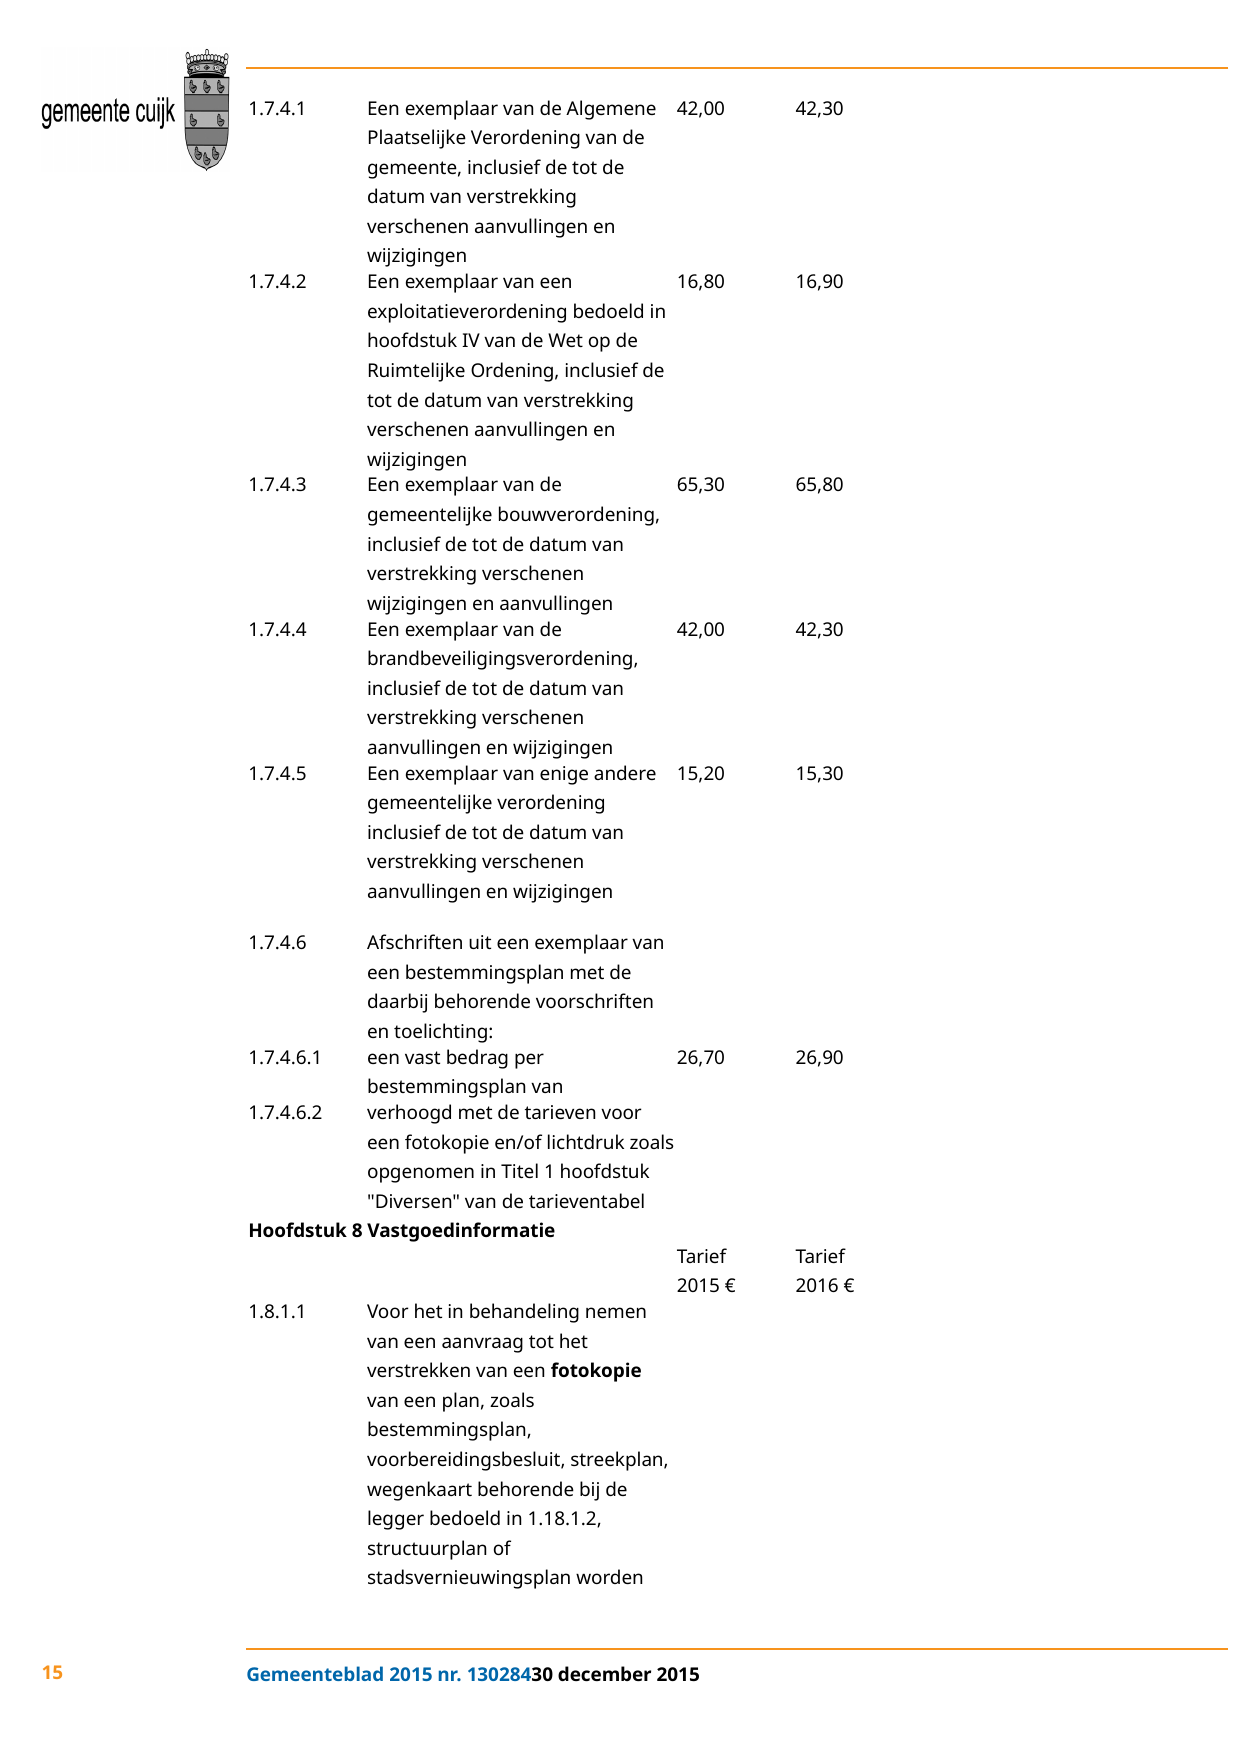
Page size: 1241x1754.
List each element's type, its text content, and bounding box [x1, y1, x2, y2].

table_cell 1.8.1.1 [248, 1298, 367, 1590]
table_cell een vast bedrag per bestemmingsplan van [367, 1044, 677, 1099]
table_cell 1.7.4.2 [248, 269, 367, 472]
table_cell [677, 1099, 795, 1214]
table_header Hoofdstuk 8 Vastgoedinformatie [248, 1217, 677, 1243]
table_cell [1033, 1243, 1152, 1298]
table_cell [677, 1298, 795, 1590]
table_cell Voor het in behandeling nemen van een aanvraag tot het verstrekken van een fotokopie van een plan, zoals bestemmingsplan, voorbereidingsbesluit, streekplan, wegenkaart behorende bij de legger bedoeld in 1.18.1.2, structuurplan of stadsvernieuwingsplan worden [367, 1298, 677, 1590]
table_cell 1.7.4.1 [248, 95, 367, 268]
table_cell verhoogd met de tarieven voor een fotokopie en/of lichtdruk zoals opgenomen in Titel 1 hoofdstuk "Diversen" van de tarieventabel [367, 1099, 677, 1214]
table_cell [914, 1099, 1033, 1214]
table_cell [1033, 1044, 1152, 1099]
table_cell Een exemplaar van de brandbeveiligingsverordening, inclusief de tot de datum van verstrekking verschenen aanvullingen en wijzigingen [367, 616, 677, 760]
table_cell 15,30 [795, 760, 914, 904]
table_cell [914, 1298, 1033, 1590]
table_cell 1.7.4.6 [248, 930, 367, 1044]
table_cell Een exemplaar van enige andere gemeentelijke verordening inclusief de tot de datum van verstrekking verschenen aanvullingen en wijzigingen [367, 760, 677, 904]
table_cell [914, 1243, 1033, 1298]
table_cell 26,90 [795, 1044, 914, 1099]
table_cell [1033, 930, 1152, 1044]
table_header [677, 1217, 795, 1243]
table_cell 42,30 [795, 95, 914, 268]
table_cell [677, 930, 795, 1044]
table_cell 1.7.4.6.2 [248, 1099, 367, 1214]
table_cell 1.7.4.5 [248, 760, 367, 904]
table_cell Afschriften uit een exemplaar van een bestemmingsplan met de daarbij behorende voorschriften en toelichting: [367, 930, 677, 1044]
table_cell [1033, 616, 1152, 760]
table_cell 16,90 [795, 269, 914, 472]
table_cell [914, 760, 1033, 904]
table_cell 42,00 [677, 616, 795, 760]
table_cell 1.7.4.3 [248, 472, 367, 616]
table_cell 1.7.4.6.1 [248, 1044, 367, 1099]
table_cell 65,80 [795, 472, 914, 616]
table_cell 65,30 [677, 472, 795, 616]
table_cell [795, 1298, 914, 1590]
table_cell [914, 269, 1033, 472]
table_header [914, 1217, 1033, 1243]
table_cell [1033, 1298, 1152, 1590]
table_cell [248, 904, 367, 929]
table_cell [367, 1243, 677, 1298]
table_cell [677, 904, 795, 929]
table_cell [914, 904, 1033, 929]
table_cell Een exemplaar van een exploitatieverordening bedoeld in hoofdstuk IV van de Wet op de Ruimtelijke Ordening, inclusief de tot de datum van verstrekking verschenen aanvullingen en wijzigingen [367, 269, 677, 472]
picture [41, 47, 231, 172]
table_cell 16,80 [677, 269, 795, 472]
table_header [1033, 1217, 1152, 1243]
table_cell [1033, 269, 1152, 472]
table_cell 42,30 [795, 616, 914, 760]
table_cell [914, 95, 1033, 268]
table_cell Tarief 2015 € [677, 1243, 795, 1298]
table_cell [795, 1099, 914, 1214]
table_cell [1033, 760, 1152, 904]
table_cell [1033, 904, 1152, 929]
table_cell [1033, 1099, 1152, 1214]
table_cell [1033, 472, 1152, 616]
table_cell [248, 1243, 367, 1298]
table_cell Een exemplaar van de gemeentelijke bouwverordening, inclusief de tot de datum van verstrekking verschenen wijzigingen en aanvullingen [367, 472, 677, 616]
table_cell 15,20 [677, 760, 795, 904]
table_cell [795, 904, 914, 929]
table_cell [1033, 95, 1152, 268]
table_cell [914, 616, 1033, 760]
table_cell 42,00 [677, 95, 795, 268]
table_cell [914, 1044, 1033, 1099]
table_header [795, 1217, 914, 1243]
table_cell Tarief 2016 € [795, 1243, 914, 1298]
table_cell [795, 930, 914, 1044]
table_cell 26,70 [677, 1044, 795, 1099]
table_cell [367, 904, 677, 929]
table_cell [914, 472, 1033, 616]
table_cell Een exemplaar van de Algemene Plaatselijke Verordening van de gemeente, inclusief de tot de datum van verstrekking verschenen aanvullingen en wijzigingen [367, 95, 677, 268]
table_cell [914, 930, 1033, 1044]
table_cell 1.7.4.4 [248, 616, 367, 760]
